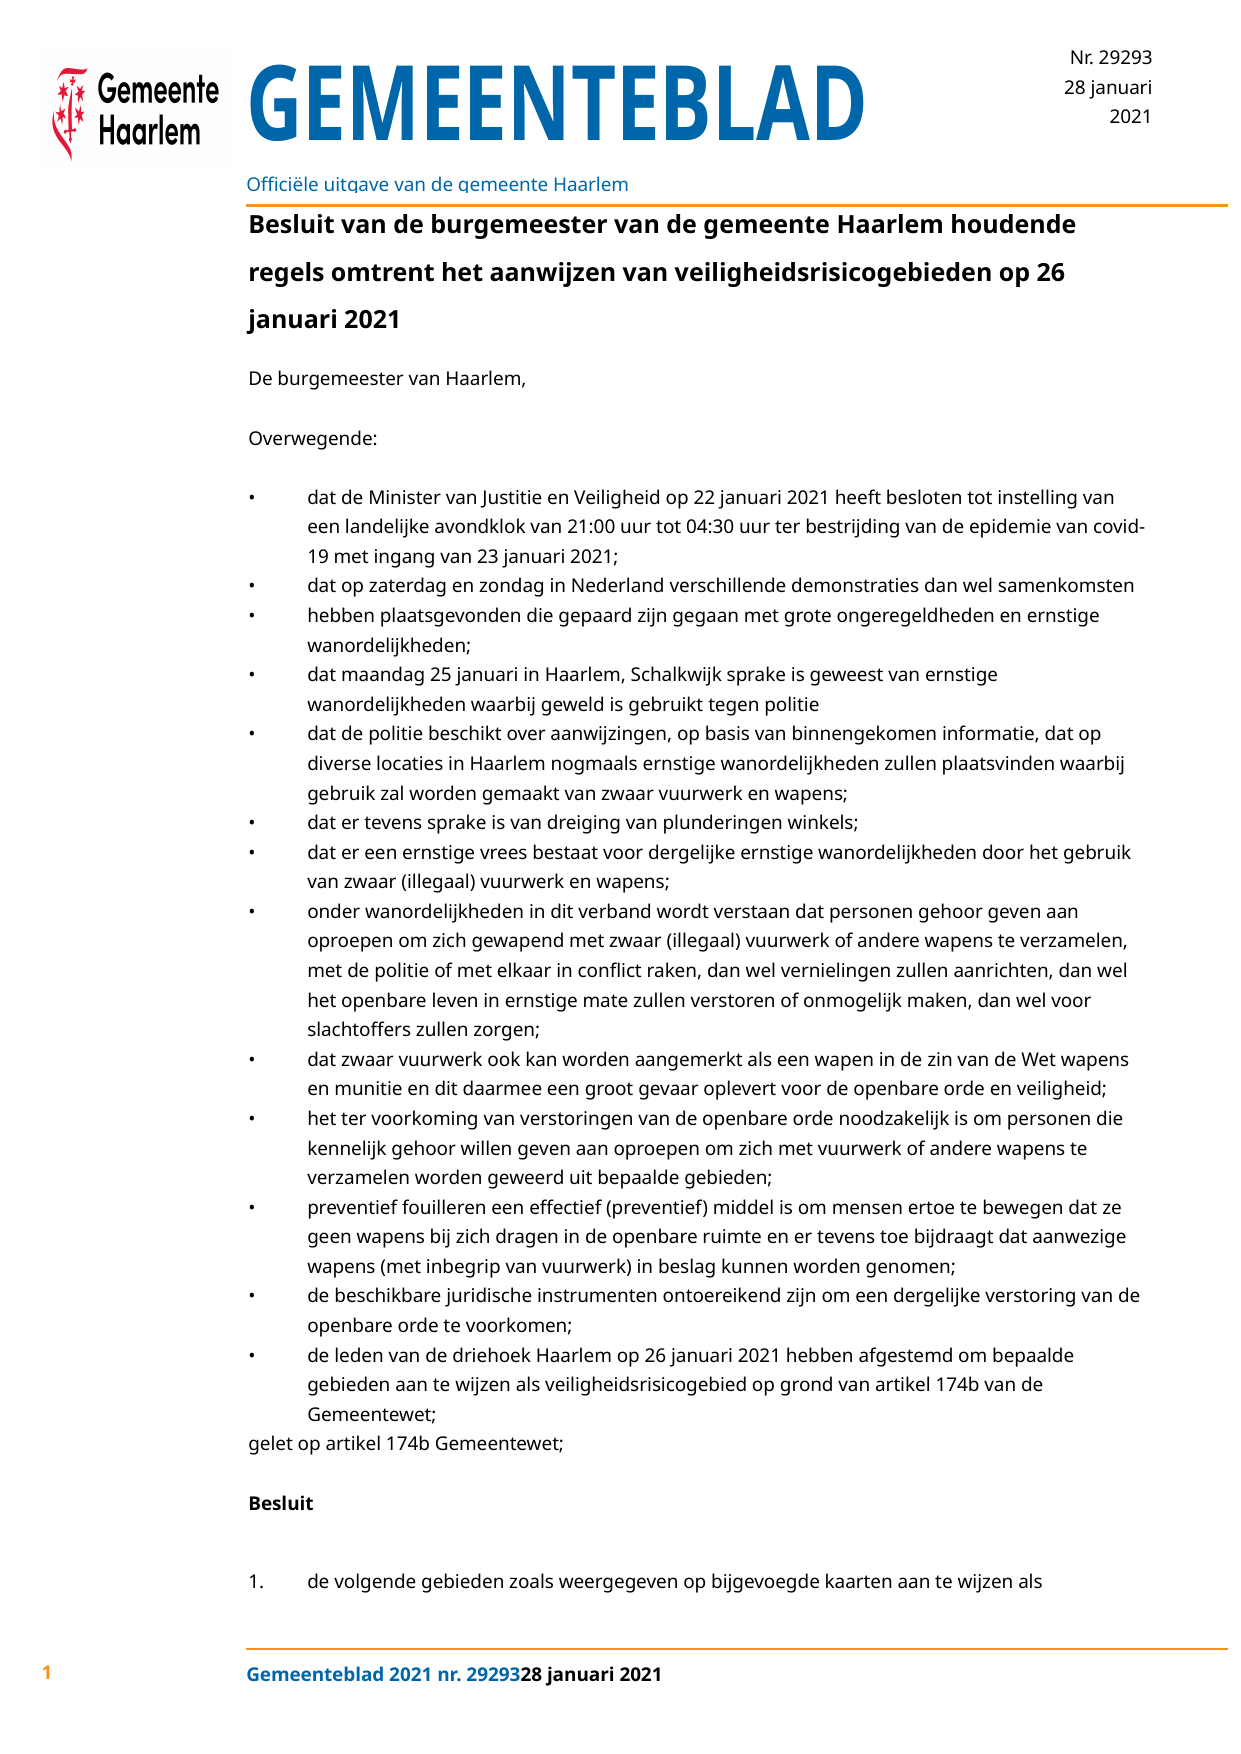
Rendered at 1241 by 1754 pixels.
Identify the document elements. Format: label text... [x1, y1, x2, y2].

list de leden van de driehoek Haarlem op 26 januari 2021 hebben afgestemd om bepaalde gebieden aan te wijzen als veiligheidsrisicogebied op grond van artikel 174b van de Gemeentewet; [248, 1342, 1152, 1427]
text Overwegende: [248, 425, 1152, 450]
list dat de Minister van Justitie en Veiligheid op 22 januari 2021 heeft besloten tot instelling van een landelijke avondklok van 21:00 uur tot 04:30 uur ter bestrijding van de epidemie van covid-19 met ingang van 23 januari 2021; [248, 484, 1152, 569]
text Besluit van de burgemeester van de gemeente Haarlem houdende regels omtrent het aanwijzen van veiligheidsrisicogebieden op 26 januari 2021 [248, 207, 1152, 336]
list dat er tevens sprake is van dreiging van plunderingen winkels; [248, 809, 1152, 835]
list hebben plaatsgevonden die gepaard zijn gegaan met grote ongeregeldheden en ernstige wanordelijkheden; [248, 602, 1152, 657]
text De burgemeester van Haarlem, [248, 366, 1152, 391]
list dat de politie beschikt over aanwijzingen, op basis van binnengekomen informatie, dat op diverse locaties in Haarlem nogmaals ernstige wanordelijkheden zullen plaatsvinden waarbij gebruik zal worden gemaakt van zwaar vuurwerk en wapens; [248, 721, 1152, 805]
text Besluit [248, 1490, 1152, 1515]
picture [41, 47, 231, 172]
list dat zwaar vuurwerk ook kan worden aangemerkt als een wapen in de zin van de Wet wapens en munitie en dit daarmee een groot gevaar oplevert voor de openbare orde en veiligheid; [248, 1046, 1152, 1101]
list preventief fouilleren een effectief (preventief) middel is om mensen ertoe te bewegen dat ze geen wapens bij zich dragen in de openbare ruimte en er tevens toe bijdraagt dat aanwezige wapens (met inbegrip van vuurwerk) in beslag kunnen worden genomen; [248, 1194, 1152, 1279]
list dat op zaterdag en zondag in Nederland verschillende demonstraties dan wel samenkomsten [248, 573, 1152, 598]
text gelet op artikel 174b Gemeentewet; [248, 1431, 1152, 1456]
list dat maandag 25 januari in Haarlem, Schalkwijk sprake is geweest van ernstige wanordelijkheden waarbij geweld is gebruikt tegen politie [248, 661, 1152, 717]
list dat er een ernstige vrees bestaat voor dergelijke ernstige wanordelijkheden door het gebruik van zwaar (illegaal) vuurwerk en wapens; [248, 839, 1152, 894]
list het ter voorkoming van verstoringen van de openbare orde noodzakelijk is om personen die kennelijk gehoor willen geven aan oproepen om zich met vuurwerk of andere wapens te verzamelen worden geweerd uit bepaalde gebieden; [248, 1105, 1152, 1190]
list de volgende gebieden zoals weergegeven op bijgevoegde kaarten aan te wijzen als [248, 1568, 1152, 1594]
list onder wanordelijkheden in dit verband wordt verstaan dat personen gehoor geven aan oproepen om zich gewapend met zwaar (illegaal) vuurwerk of andere wapens te verzamelen, met de politie of met elkaar in conflict raken, dan wel vernielingen zullen aanrichten, dan wel het openbare leven in ernstige mate zullen verstoren of onmogelijk maken, dan wel voor slachtoffers zullen zorgen; [248, 898, 1152, 1042]
list de beschikbare juridische instrumenten ontoereikend zijn om een dergelijke verstoring van de openbare orde te voorkomen; [248, 1283, 1152, 1338]
